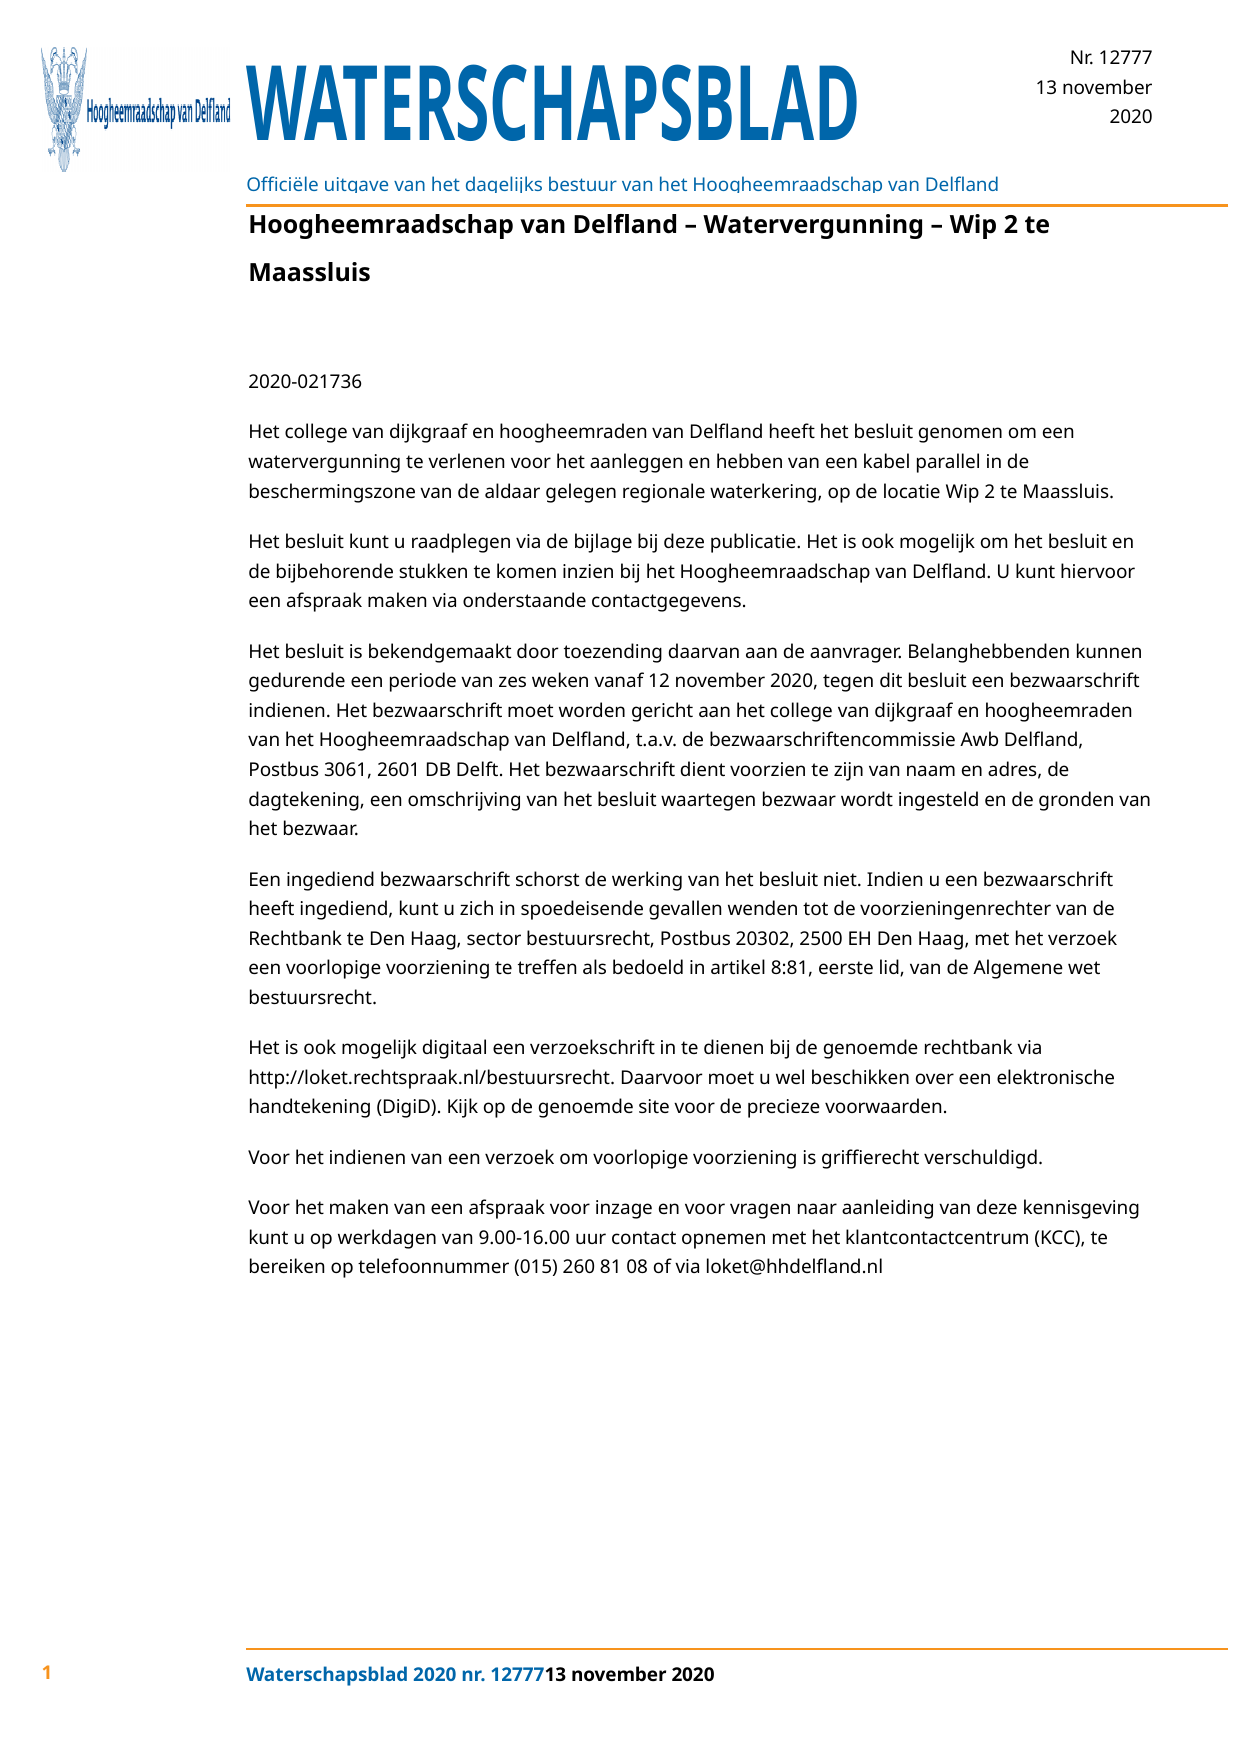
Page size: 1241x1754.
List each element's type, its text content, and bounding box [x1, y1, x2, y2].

text Een ingediend bezwaarschrift schorst de werking van het besluit niet. Indien u een bezwaarschrift heeft ingediend, kunt u zich in spoedeisende gevallen wenden tot de voorzieningenrechter van de Rechtbank te Den Haag, sector bestuursrecht, Postbus 20302, 2500 EH Den Haag, met het verzoek een voorlopige voorziening te treffen als bedoeld in artikel 8:81, eerste lid, van de Algemene wet bestuursrecht. [248, 866, 1152, 1010]
text 2020-021736 [248, 368, 1152, 394]
text Het besluit is bekendgemaakt door toezending daarvan aan de aanvrager. Belanghebbenden kunnen gedurende een periode van zes weken vanaf 12 november 2020, tegen dit besluit een bezwaarschrift indienen. Het bezwaarschrift moet worden gericht aan het college van dijkgraaf en hoogheemraden van het Hoogheemraadschap van Delfland, t.a.v. de bezwaarschriftencommissie Awb Delfland, Postbus 3061, 2601 DB Delft. Het bezwaarschrift dient voorzien te zijn van naam en adres, de dagtekening, een omschrijving van het besluit waartegen bezwaar wordt ingesteld en de gronden van het bezwaar. [248, 638, 1152, 841]
text Voor het maken van een afspraak voor inzage en voor vragen naar aanleiding van deze kennisgeving kunt u op werkdagen van 9.00-16.00 uur contact opnemen met het klantcontactcentrum (KCC), te bereiken op telefoonnummer (015) 260 81 08 of via loket@hhdelfland.nl [248, 1194, 1152, 1279]
text Het besluit kunt u raadplegen via de bijlage bij deze publicatie. Het is ook mogelijk om het besluit en de bijbehorende stukken te komen inzien bij het Hoogheemraadschap van Delfland. U kunt hiervoor een afspraak maken via onderstaande contactgegevens. [248, 528, 1152, 613]
text Voor het indienen van een verzoek om voorlopige voorziening is griffierecht verschuldigd. [248, 1144, 1152, 1170]
text Het is ook mogelijk digitaal een verzoekschrift in te dienen bij de genoemde rechtbank via http://loket.rechtspraak.nl/bestuursrecht. Daarvoor moet u wel beschikken over een elektronische handtekening (DigiD). Kijk op de genoemde site voor de precieze voorwaarden. [248, 1034, 1152, 1119]
text Het college van dijkgraaf en hoogheemraden van Delfland heeft het besluit genomen om een watervergunning te verlenen voor het aanleggen en hebben van een kabel parallel in de beschermingszone van de aldaar gelegen regionale waterkering, op de locatie Wip 2 te Maassluis. [248, 419, 1152, 504]
text Hoogheemraadschap van Delfland – Watervergunning – Wip 2 te Maassluis [248, 207, 1152, 288]
picture [41, 47, 231, 172]
